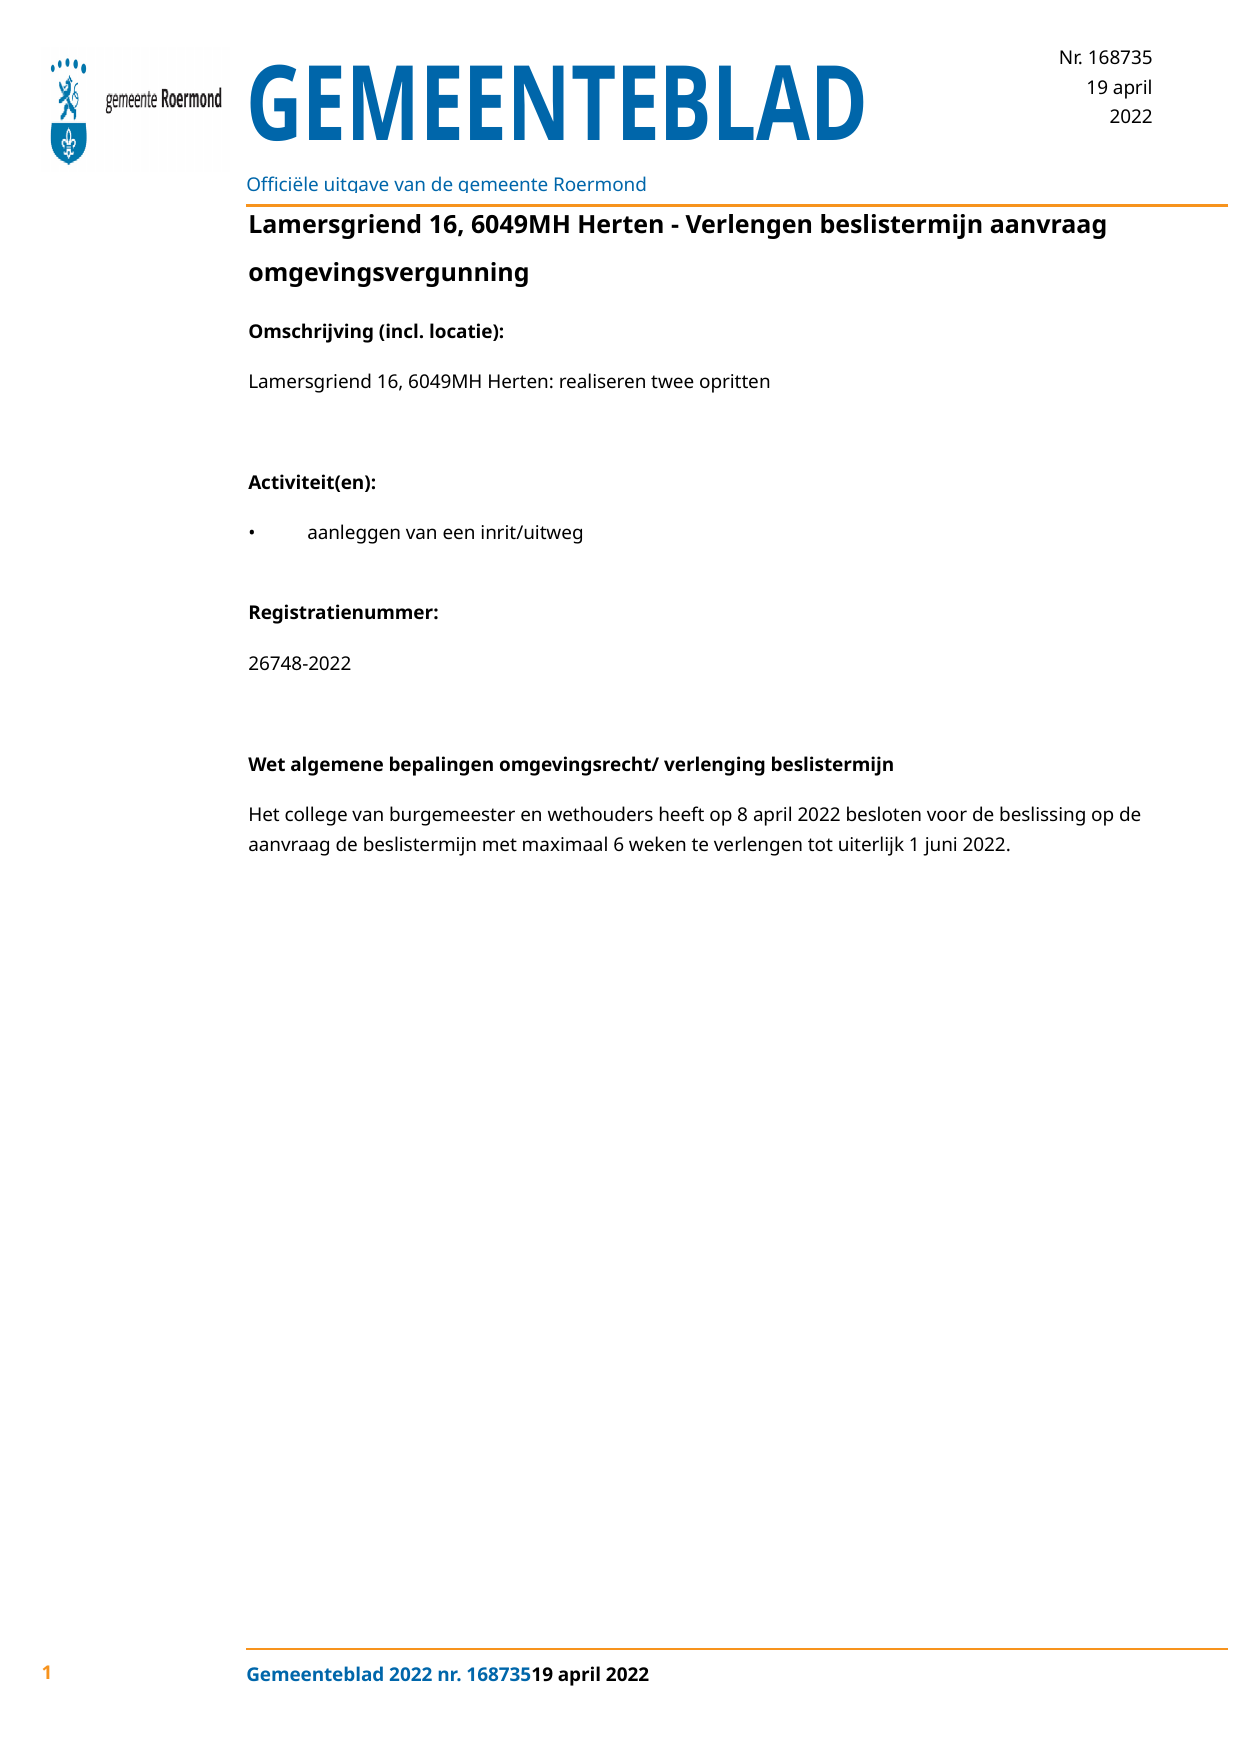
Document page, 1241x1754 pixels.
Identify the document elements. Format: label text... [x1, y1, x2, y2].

list aanleggen van een inrit/uitweg [248, 519, 1152, 545]
picture [41, 47, 231, 172]
text Registratienummer: [248, 599, 1152, 625]
text Lamersgriend 16, 6049MH Herten - Verlengen beslistermijn aanvraag omgevingsvergunning [248, 207, 1152, 288]
text 26748-2022 [248, 650, 1152, 676]
text Activiteit(en): [248, 469, 1152, 495]
text Omschrijving (incl. locatie): [248, 318, 1152, 344]
text Het college van burgemeester en wethouders heeft op 8 april 2022 besloten voor de beslissing op de aanvraag de beslistermijn met maximaal 6 weken te verlengen tot uiterlijk 1 juni 2022. [248, 801, 1152, 857]
text Lamersgriend 16, 6049MH Herten: realiseren twee opritten [248, 368, 1152, 394]
text Wet algemene bepalingen omgevingsrecht/ verlenging beslistermijn [248, 751, 1152, 777]
